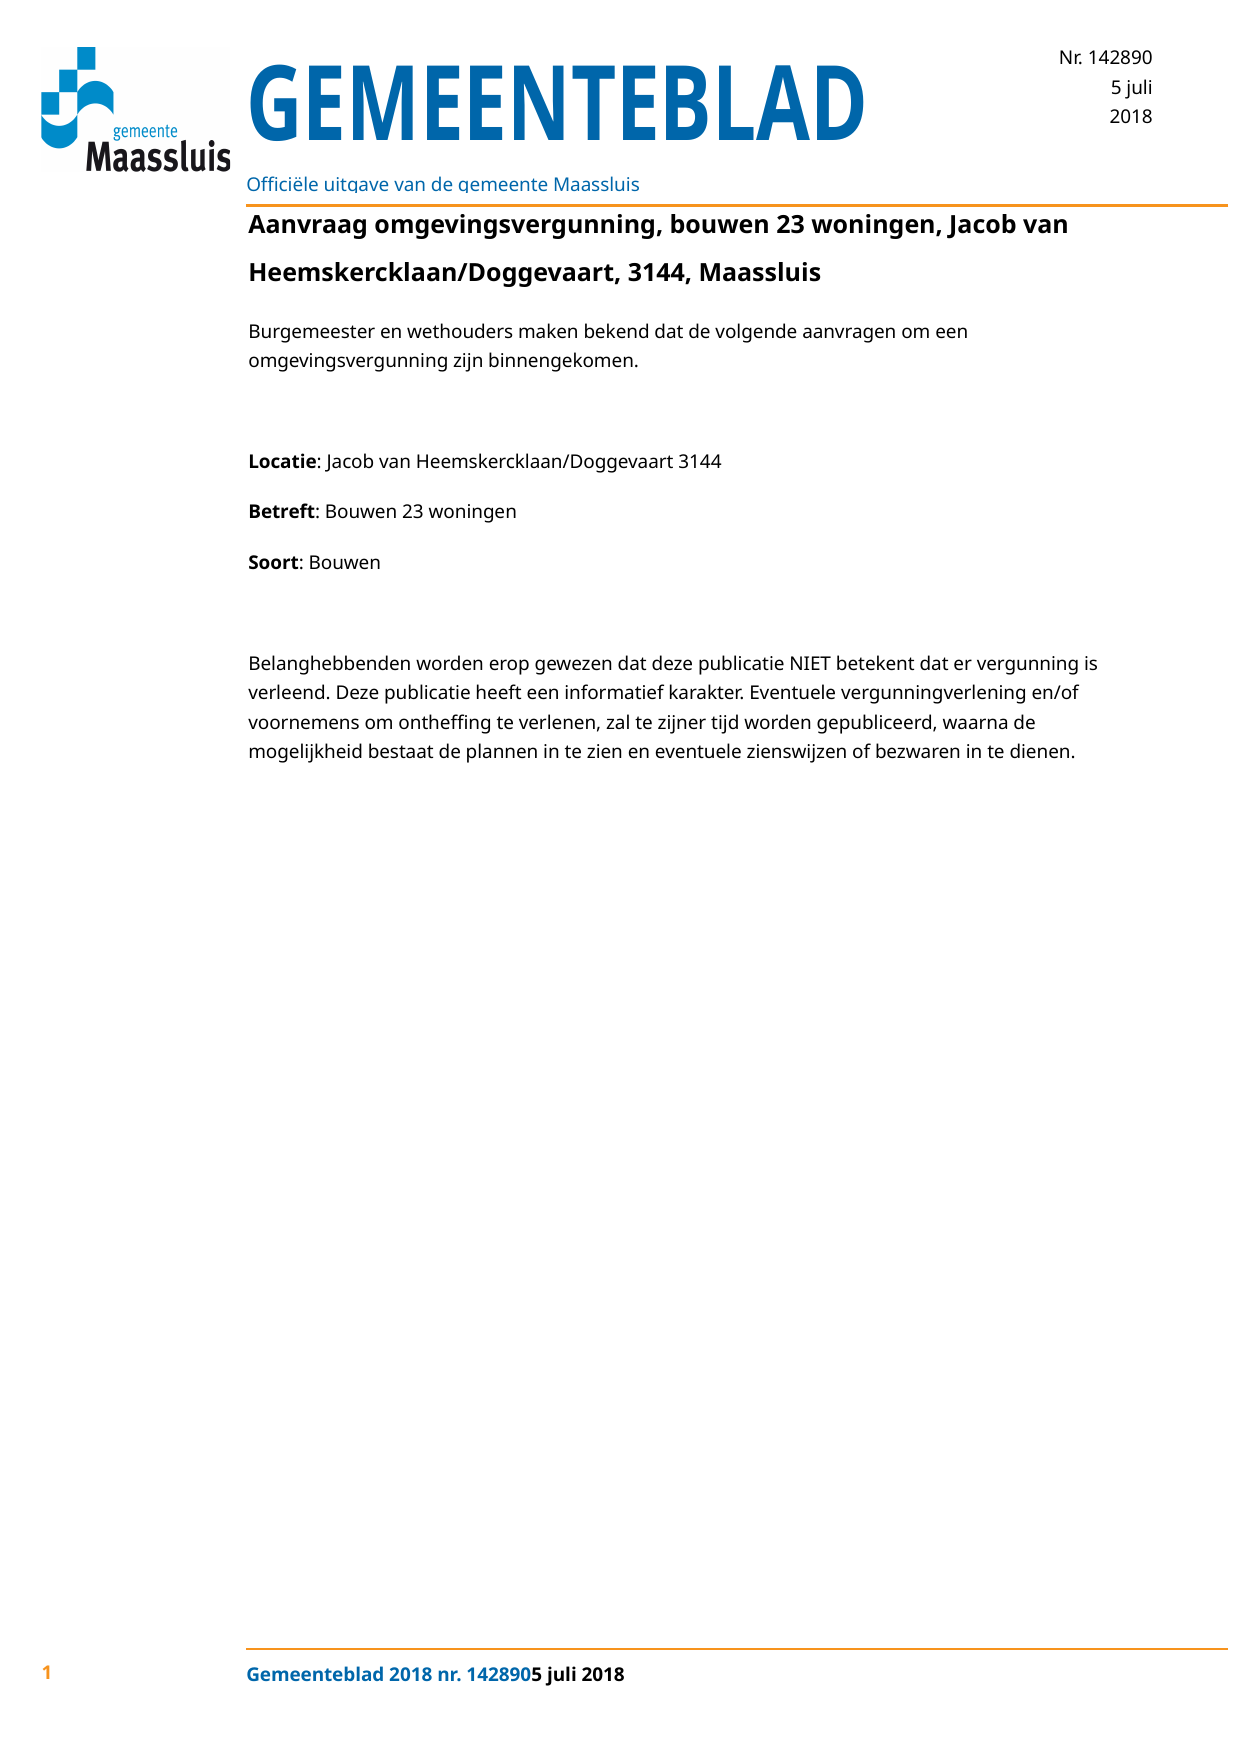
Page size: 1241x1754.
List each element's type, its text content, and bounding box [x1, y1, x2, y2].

text Soort: Bouwen [248, 549, 1152, 575]
text Burgemeester en wethouders maken bekend dat de volgende aanvragen om een omgevingsvergunning zijn binnengekomen. [248, 318, 1152, 373]
text Aanvraag omgevingsvergunning, bouwen 23 woningen, Jacob van Heemskercklaan/Doggevaart, 3144, Maassluis [248, 207, 1152, 288]
text Locatie: Jacob van Heemskercklaan/Doggevaart 3144 [248, 448, 1152, 474]
picture [41, 47, 77, 92]
text Betreft: Bouwen 23 woningen [248, 499, 1152, 524]
picture [41, 47, 231, 172]
text Belanghebbenden worden erop gewezen dat deze publicatie NIET betekent dat er vergunning is verleend. Deze publicatie heeft een informatief karakter. Eventuele vergunningverlening en/of voornemens om ontheffing te verlenen, zal te zijner tijd worden gepubliceerd, waarna de mogelijkheid bestaat de plannen in te zien en eventuele zienswijzen of bezwaren in te dienen. [248, 650, 1152, 764]
